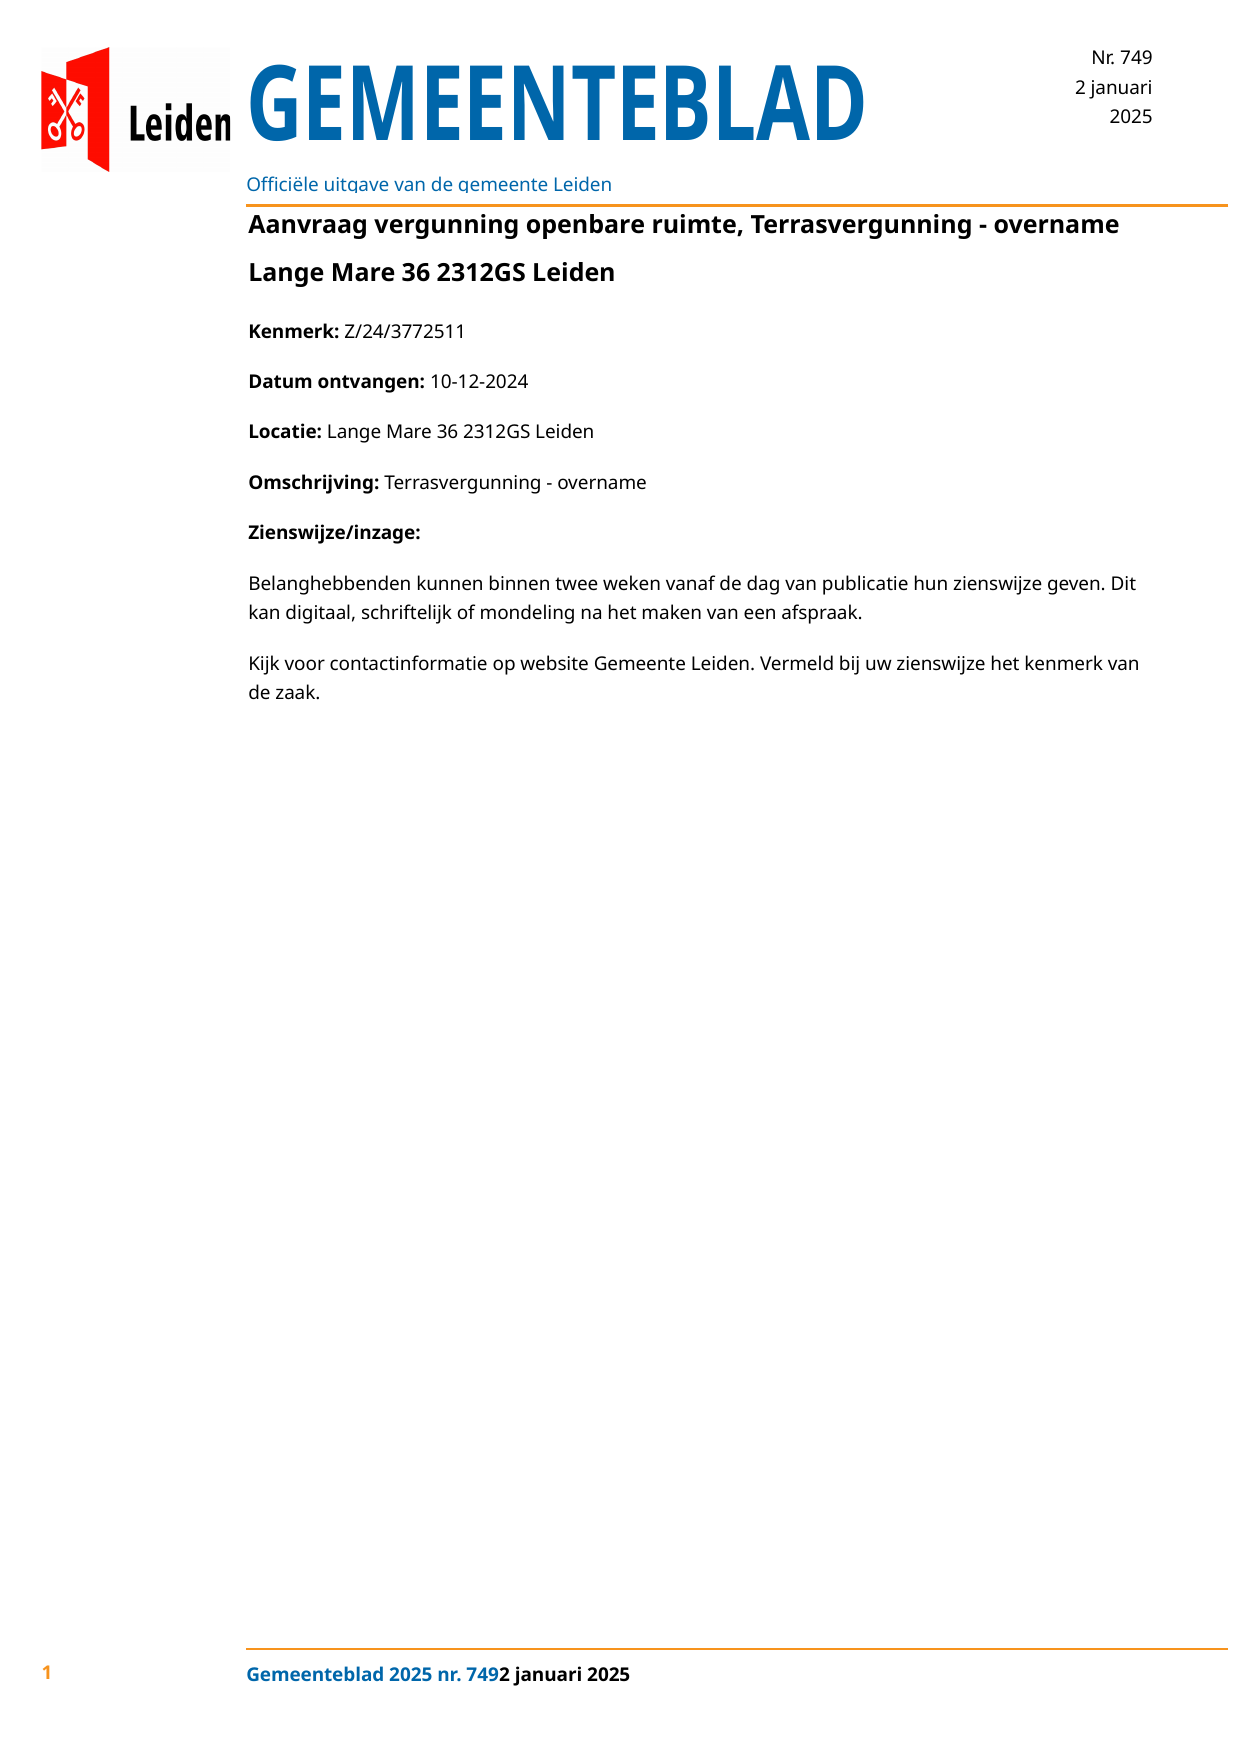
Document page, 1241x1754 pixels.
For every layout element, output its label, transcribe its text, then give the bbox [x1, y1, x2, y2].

picture [41, 47, 231, 172]
text Omschrijving: Terrasvergunning - overname [248, 469, 1152, 495]
text Kenmerk: Z/24/3772511 [248, 318, 1152, 344]
text Belanghebbenden kunnen binnen twee weken vanaf de dag van publicatie hun zienswijze geven. Dit kan digitaal, schriftelijk of mondeling na het maken van een afspraak. [248, 570, 1152, 625]
text Datum ontvangen: 10-12-2024 [248, 368, 1152, 394]
text Locatie: Lange Mare 36 2312GS Leiden [248, 419, 1152, 444]
text Kijk voor contactinformatie op website Gemeente Leiden. Vermeld bij uw zienswijze het kenmerk van de zaak. [248, 650, 1152, 705]
text Aanvraag vergunning openbare ruimte, Terrasvergunning - overname Lange Mare 36 2312GS Leiden [248, 207, 1152, 288]
text Zienswijze/inzage: [248, 519, 1152, 545]
